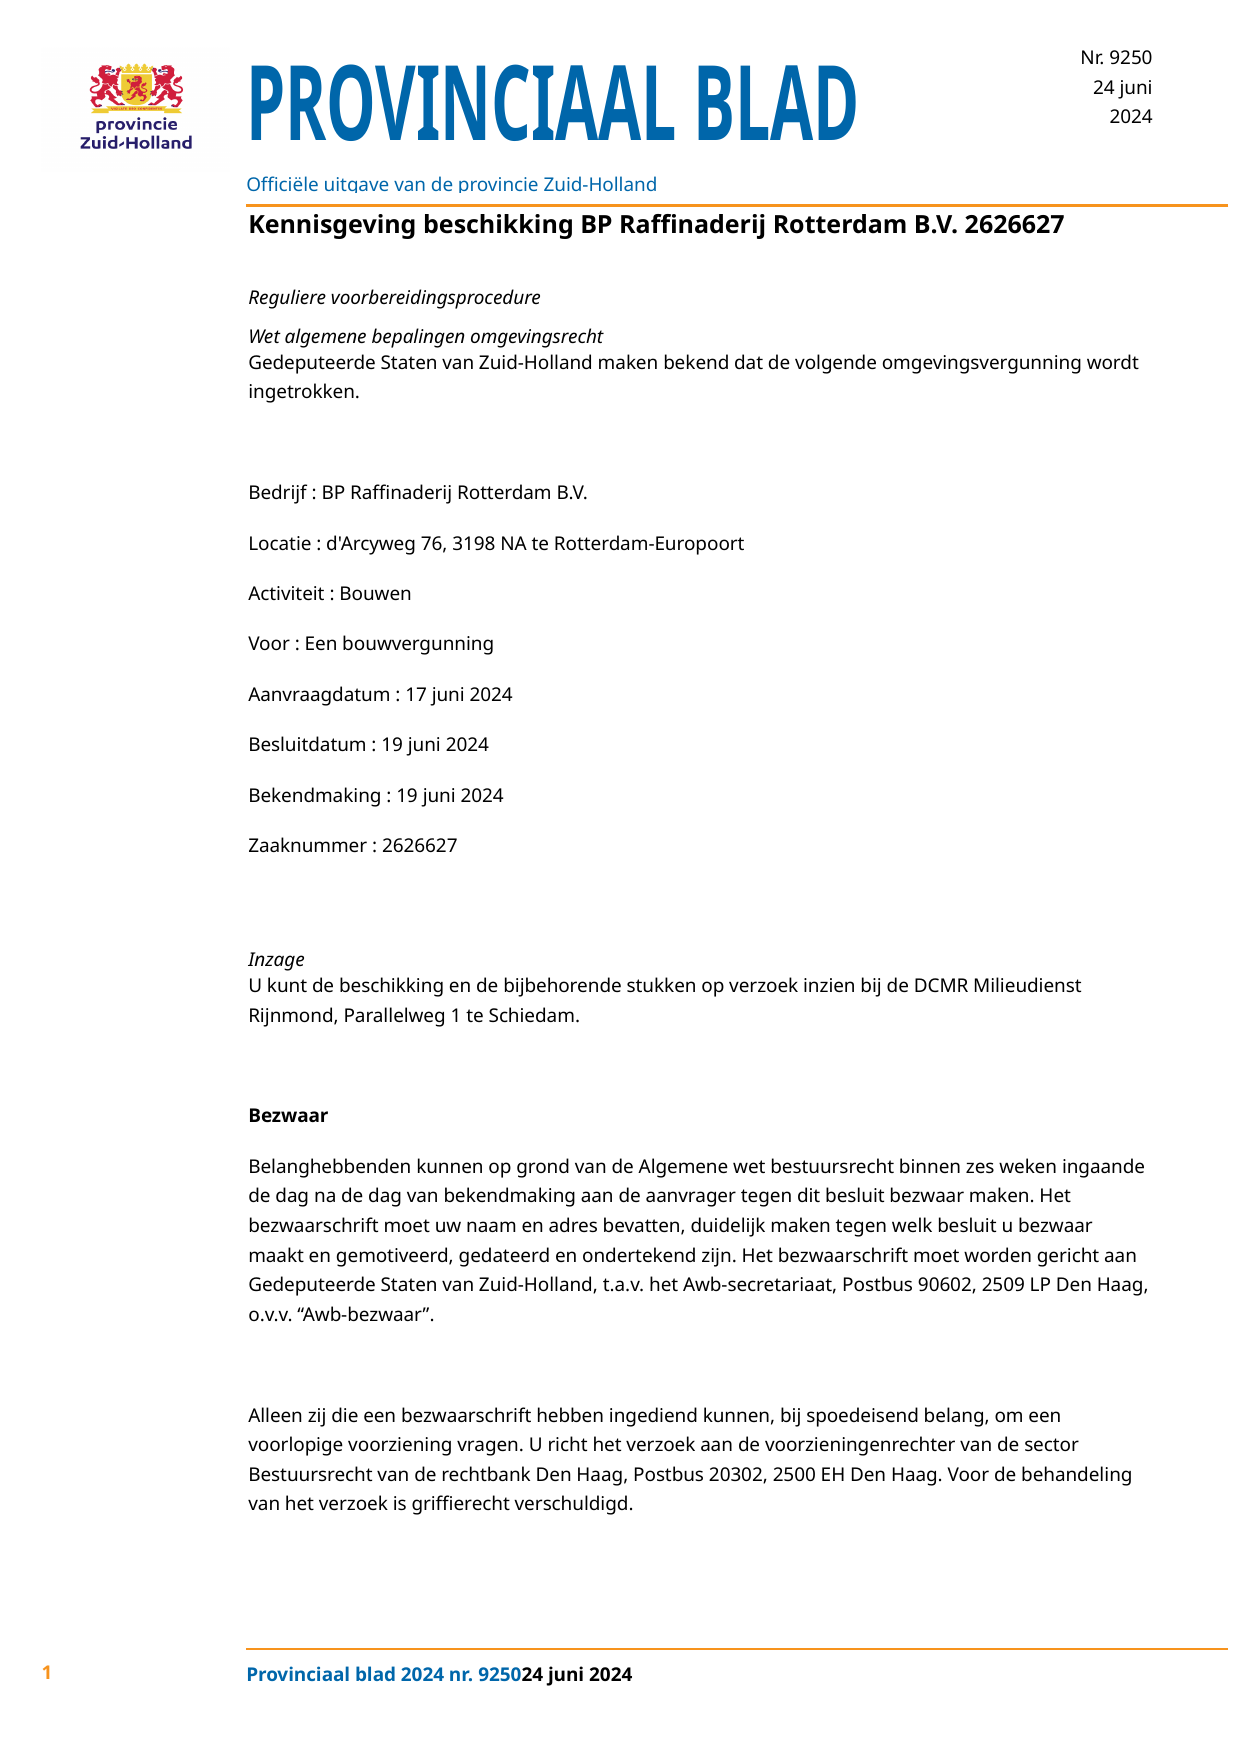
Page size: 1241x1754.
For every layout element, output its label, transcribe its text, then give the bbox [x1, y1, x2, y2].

picture [41, 47, 231, 172]
text Besluitdatum : 19 juni 2024 [248, 731, 1152, 757]
text Voor : Een bouwvergunning [248, 631, 1152, 656]
text Bekendmaking : 19 juni 2024 [248, 782, 1152, 807]
text Gedeputeerde Staten van Zuid-Holland maken bekend dat de volgende omgevingsvergunning wordt ingetrokken. [248, 349, 1152, 404]
text Bedrijf : BP Raffinaderij Rotterdam B.V. [248, 479, 1152, 505]
text Kennisgeving beschikking BP Raffinaderij Rotterdam B.V. 2626627 [248, 207, 1152, 241]
text Zaaknummer : 2626627 [248, 832, 1152, 858]
text Inzage [248, 947, 1152, 972]
text Locatie : d'Arcyweg 76, 3198 NA te Rotterdam-Europoort [248, 530, 1152, 555]
text Alleen zij die een bezwaarschrift hebben ingediend kunnen, bij spoedeisend belang, om een voorlopige voorziening vragen. U richt het verzoek aan de voorzieningenrechter van de sector Bestuursrecht van de rechtbank Den Haag, Postbus 20302, 2500 EH Den Haag. Voor de behandeling van het verzoek is griffierecht verschuldigd. [248, 1402, 1152, 1516]
text Belanghebbenden kunnen op grond van de Algemene wet bestuursrecht binnen zes weken ingaande de dag na de dag van bekendmaking aan de aanvrager tegen dit besluit bezwaar maken. Het bezwaarschrift moet uw naam en adres bevatten, duidelijk maken tegen welk besluit u bezwaar maakt en gemotiveerd, gedateerd en ondertekend zijn. Het bezwaarschrift moet worden gericht aan Gedeputeerde Staten van Zuid-Holland, t.a.v. het Awb-secretariaat, Postbus 90602, 2509 LP Den Haag, o.v.v. “Awb-bezwaar”. [248, 1153, 1152, 1327]
text Wet algemene bepalingen omgevingsrecht [248, 323, 1152, 349]
text Bezwaar [248, 1103, 1152, 1128]
text Aanvraagdatum : 17 juni 2024 [248, 681, 1152, 707]
text U kunt de beschikking en de bijbehorende stukken op verzoek inzien bij de DCMR Milieudienst Rijnmond, Parallelweg 1 te Schiedam. [248, 972, 1152, 1028]
text Reguliere voorbereidingsprocedure [248, 284, 1152, 309]
text Activiteit : Bouwen [248, 580, 1152, 606]
